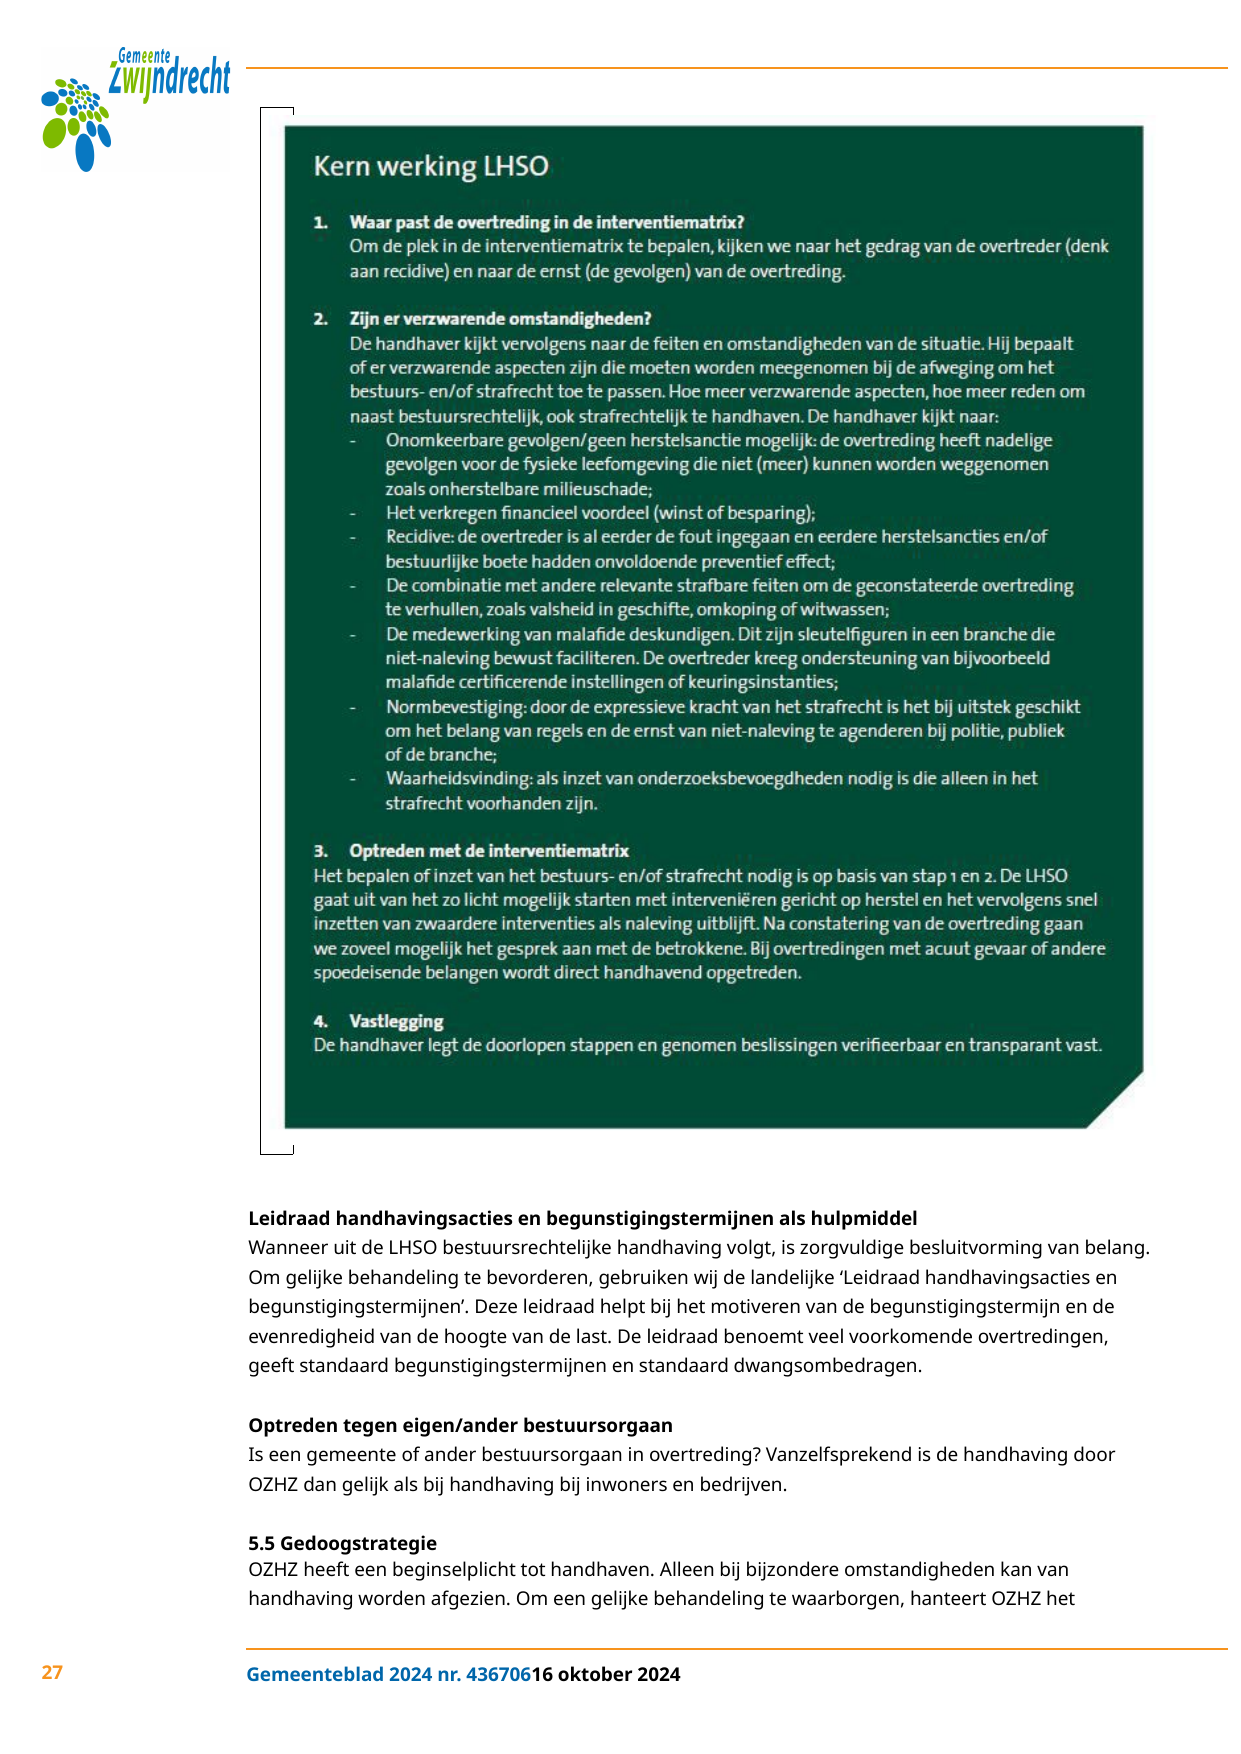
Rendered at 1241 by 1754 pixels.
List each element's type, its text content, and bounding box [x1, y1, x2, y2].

text Optreden tegen eigen/ander bestuursorgaan [248, 1412, 1152, 1437]
text Is een gemeente of ander bestuursorgaan in overtreding? Vanzelfsprekend is de handhaving door OZHZ dan gelijk als bij handhaving bij inwoners en bedrijven. [248, 1441, 1152, 1497]
picture [268, 115, 1173, 1145]
text Leidraad handhavingsacties en begunstigingstermijnen als hulpmiddel [248, 1205, 1152, 1230]
text OZHZ heeft een beginselplicht tot handhaven. Alleen bij bijzondere omstandigheden kan van handhaving worden afgezien. Om een gelijke behandeling te waarborgen, hanteert OZHZ het [248, 1556, 1152, 1611]
text Wanneer uit de LHSO bestuursrechtelijke handhaving volgt, is zorgvuldige besluitvorming van belang. Om gelijke behandeling te bevorderen, gebruiken wij de landelijke ‘Leidraad handhavingsacties en begunstigingstermijnen’. Deze leidraad helpt bij het motiveren van de begunstigingstermijn en de evenredigheid van de hoogte van de last. De leidraad benoemt veel voorkomende overtredingen, geeft standaard begunstigingstermijnen en standaard dwangsombedragen. [248, 1234, 1152, 1378]
picture [41, 47, 231, 172]
text 5.5 Gedoogstrategie [248, 1530, 1152, 1556]
